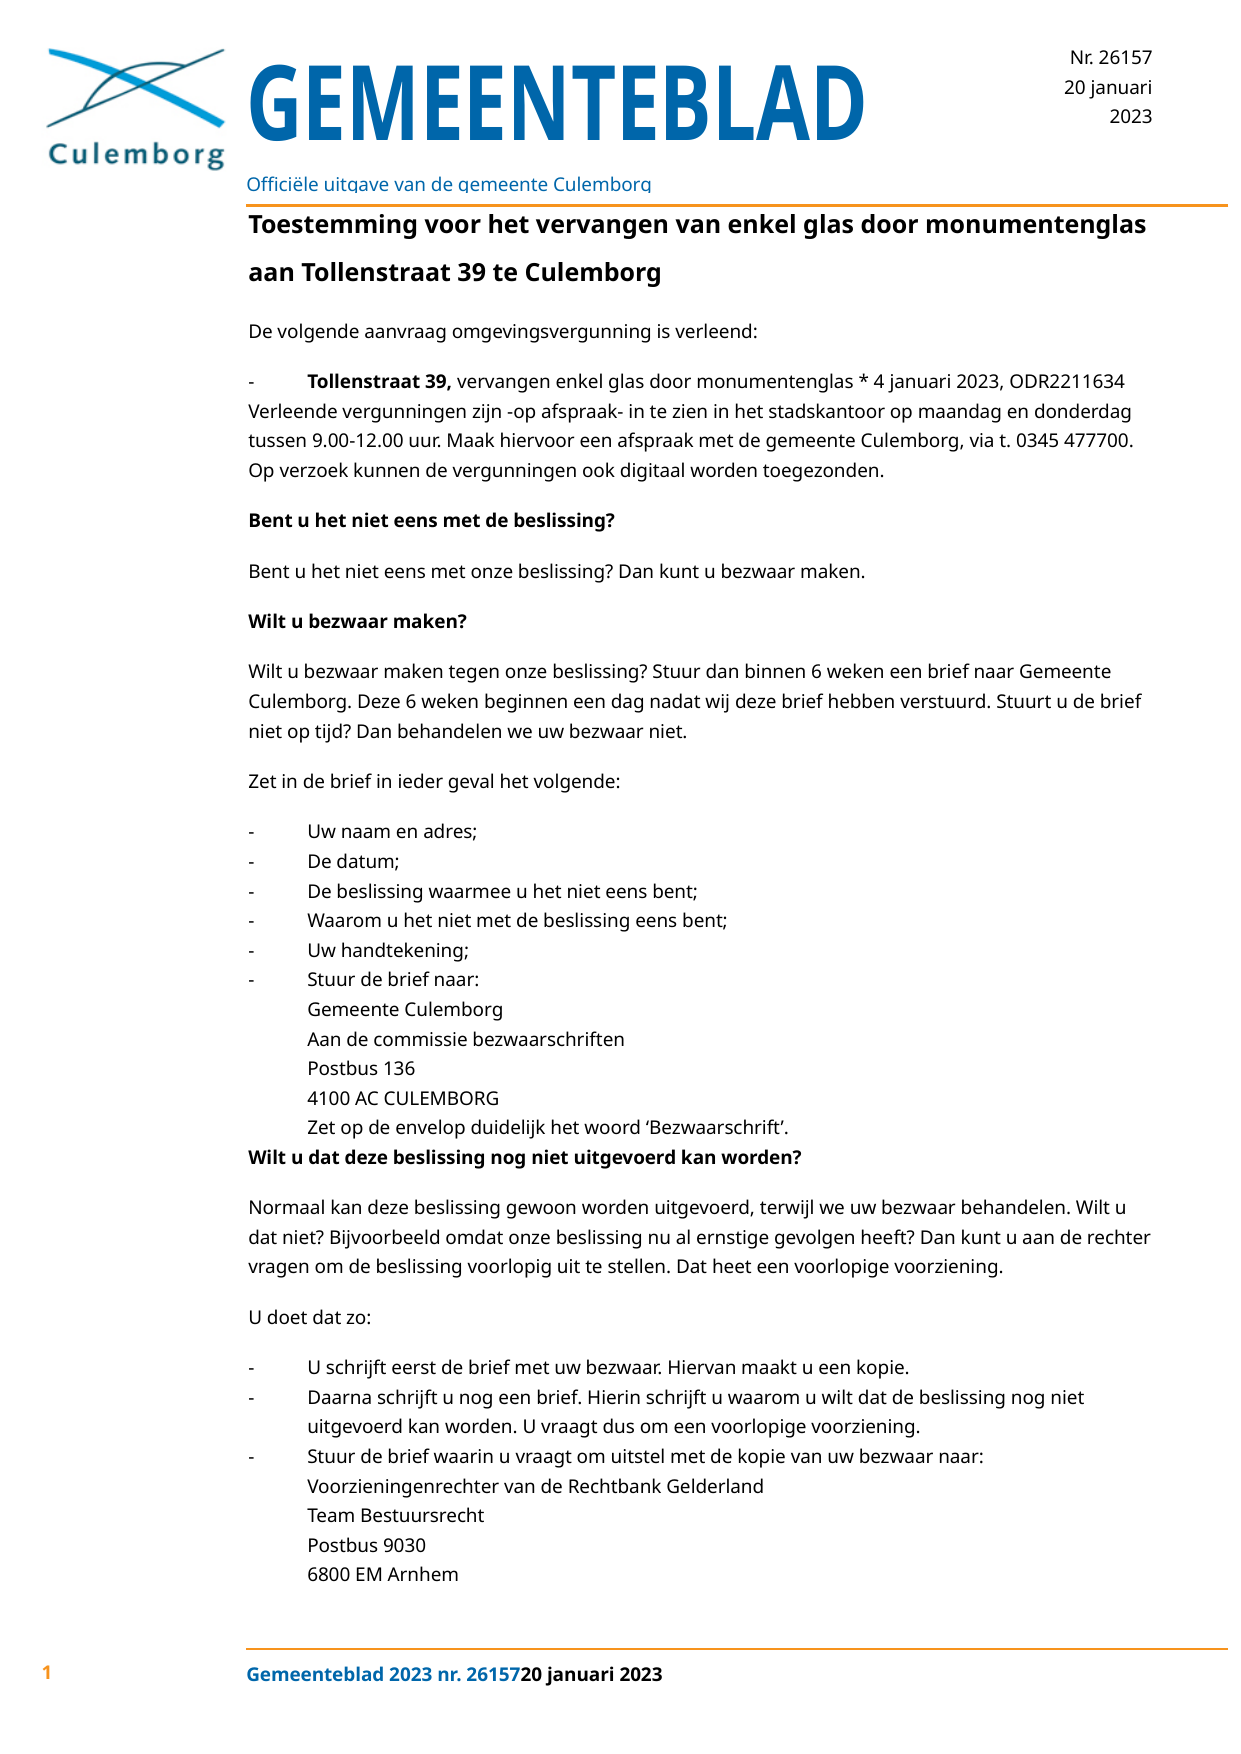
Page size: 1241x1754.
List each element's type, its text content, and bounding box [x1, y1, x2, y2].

text Wilt u dat deze beslissing nog niet uitgevoerd kan worden? [248, 1144, 1152, 1170]
list Gemeente Culemborg [248, 996, 1152, 1022]
list Team Bestuursrecht [248, 1502, 1152, 1528]
text De volgende aanvraag omgevingsvergunning is verleend: [248, 318, 1152, 344]
list Voorzieningenrechter van de Rechtbank Gelderland [248, 1473, 1152, 1499]
list Postbus 9030 [248, 1532, 1152, 1558]
picture [41, 47, 231, 172]
text Wilt u bezwaar maken tegen onze beslissing? Stuur dan binnen 6 weken een brief naar Gemeente Culemborg. Deze 6 weken beginnen een dag nadat wij deze brief hebben verstuurd. Stuurt u de brief niet op tijd? Dan behandelen we uw bezwaar niet. [248, 659, 1152, 744]
list Stuur de brief waarin u vraagt om uitstel met de kopie van uw bezwaar naar: [248, 1443, 1152, 1469]
list De datum; [248, 848, 1152, 874]
text U doet dat zo: [248, 1304, 1152, 1330]
list Uw naam en adres; [248, 819, 1152, 844]
list Daarna schrijft u nog een brief. Hierin schrijft u waarom u wilt dat de beslissing nog niet uitgevoerd kan worden. U vraagt dus om een voorlopige voorziening. [248, 1384, 1152, 1439]
list Zet op de envelop duidelijk het woord ‘Bezwaarschrift’. [248, 1114, 1152, 1140]
list Waarom u het niet met de beslissing eens bent; [248, 907, 1152, 933]
text Wilt u bezwaar maken? [248, 608, 1152, 634]
text Verleende vergunningen zijn -op afspraak- in te zien in het stadskantoor op maandag en donderdag tussen 9.00-12.00 uur. Maak hiervoor een afspraak met de gemeente Culemborg, via t. 0345 477700. Op verzoek kunnen de vergunningen ook digitaal worden toegezonden. [248, 398, 1152, 483]
list Tollenstraat 39, vervangen enkel glas door monumentenglas * 4 januari 2023, ODR2211634 [248, 368, 1152, 394]
list De beslissing waarmee u het niet eens bent; [248, 878, 1152, 904]
list Stuur de brief naar: [248, 967, 1152, 992]
list U schrijft eerst de brief met uw bezwaar. Hiervan maakt u een kopie. [248, 1354, 1152, 1380]
text Normaal kan deze beslissing gewoon worden uitgevoerd, terwijl we uw bezwaar behandelen. Wilt u dat niet? Bijvoorbeeld omdat onze beslissing nu al ernstige gevolgen heeft? Dan kunt u aan de rechter vragen om de beslissing voorlopig uit te stellen. Dat heet een voorlopige voorziening. [248, 1194, 1152, 1279]
list Aan de commissie bezwaarschriften [248, 1026, 1152, 1052]
text Zet in de brief in ieder geval het volgende: [248, 768, 1152, 794]
list 6800 EM Arnhem [248, 1562, 1152, 1587]
list Uw handtekening; [248, 937, 1152, 963]
list 4100 AC CULEMBORG [248, 1085, 1152, 1111]
text Bent u het niet eens met de beslissing? [248, 507, 1152, 533]
text Bent u het niet eens met onze beslissing? Dan kunt u bezwaar maken. [248, 558, 1152, 584]
list Postbus 136 [248, 1055, 1152, 1081]
text Toestemming voor het vervangen van enkel glas door monumentenglas aan Tollenstraat 39 te Culemborg [248, 207, 1152, 288]
